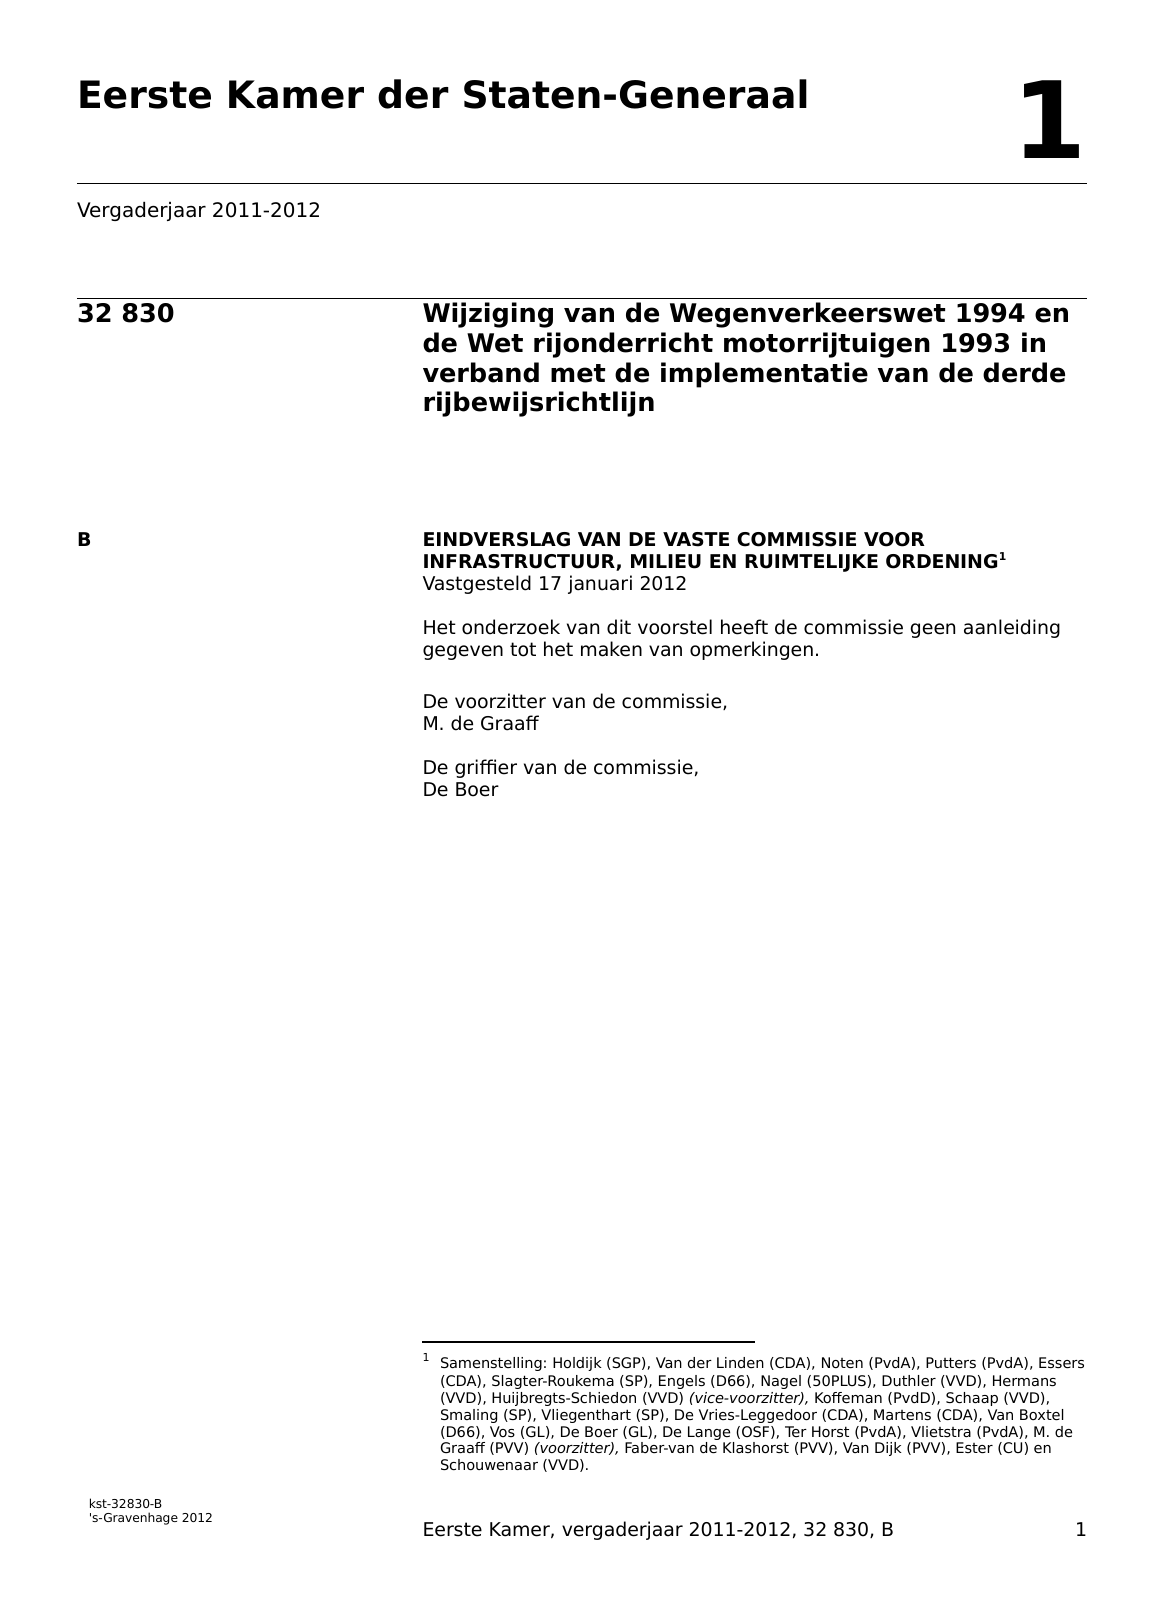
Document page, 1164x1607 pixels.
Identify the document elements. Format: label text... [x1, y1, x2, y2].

subtitle 32 830 Wijziging van de Wegenverkeerswet 1994 en de Wet rijonderricht motorrijtuigen 1993 in verband met de implementatie van de derde rijbewijsrichtlijn [77, 299, 1087, 418]
subtitle B EINDVERSLAG VAN DE VASTE COMMISSIE VOOR INFRASTRUCTUUR, MILIEU EN RUIMTELIJKE ORDENING [77, 529, 1087, 573]
table_header 1 [886, 59, 1087, 183]
table_header Eerste Kamer der Staten-Generaal [77, 59, 886, 183]
text Vastgesteld 17 januari 2012 [422, 573, 1087, 595]
text De voorzitter van de commissie, M. de Graaff [422, 691, 1087, 735]
text Samenstelling: Holdijk (SGP), Van der Linden (CDA), Noten (PvdA), Putters (PvdA), Essers (CDA), Slagter-Roukema (SP), Engels (D66), Nagel (50PLUS), Duthler (VVD), Hermans (VVD), Huijbregts-Schiedon (VVD) (vice-voorzitter), Koffeman (PvdD), Schaap (VVD), Smaling (SP), Vliegenthart (SP), De Vries-Leggedoor (CDA), Martens (CDA), Van Boxtel (D66), Vos (GL), De Boer (GL), De Lange (OSF), Ter Horst (PvdA), Vlietstra (PvdA), M. de Graaff (PVV) (voorzitter), Faber-van de Klashorst (PVV), Van Dijk (PVV), Ester (CU) en Schouwenaar (VVD). [422, 1351, 1087, 1474]
text kst-32830-B [88, 1497, 323, 1511]
text 's-Gravenhage 2012 [88, 1511, 323, 1525]
text Het onderzoek van dit voorstel heeft de commissie geen aanleiding gegeven tot het maken van opmerkingen. [422, 617, 1087, 661]
table_cell Vergaderjaar 2011-2012 [77, 184, 1087, 298]
text De griffier van de commissie, De Boer [422, 757, 1087, 801]
